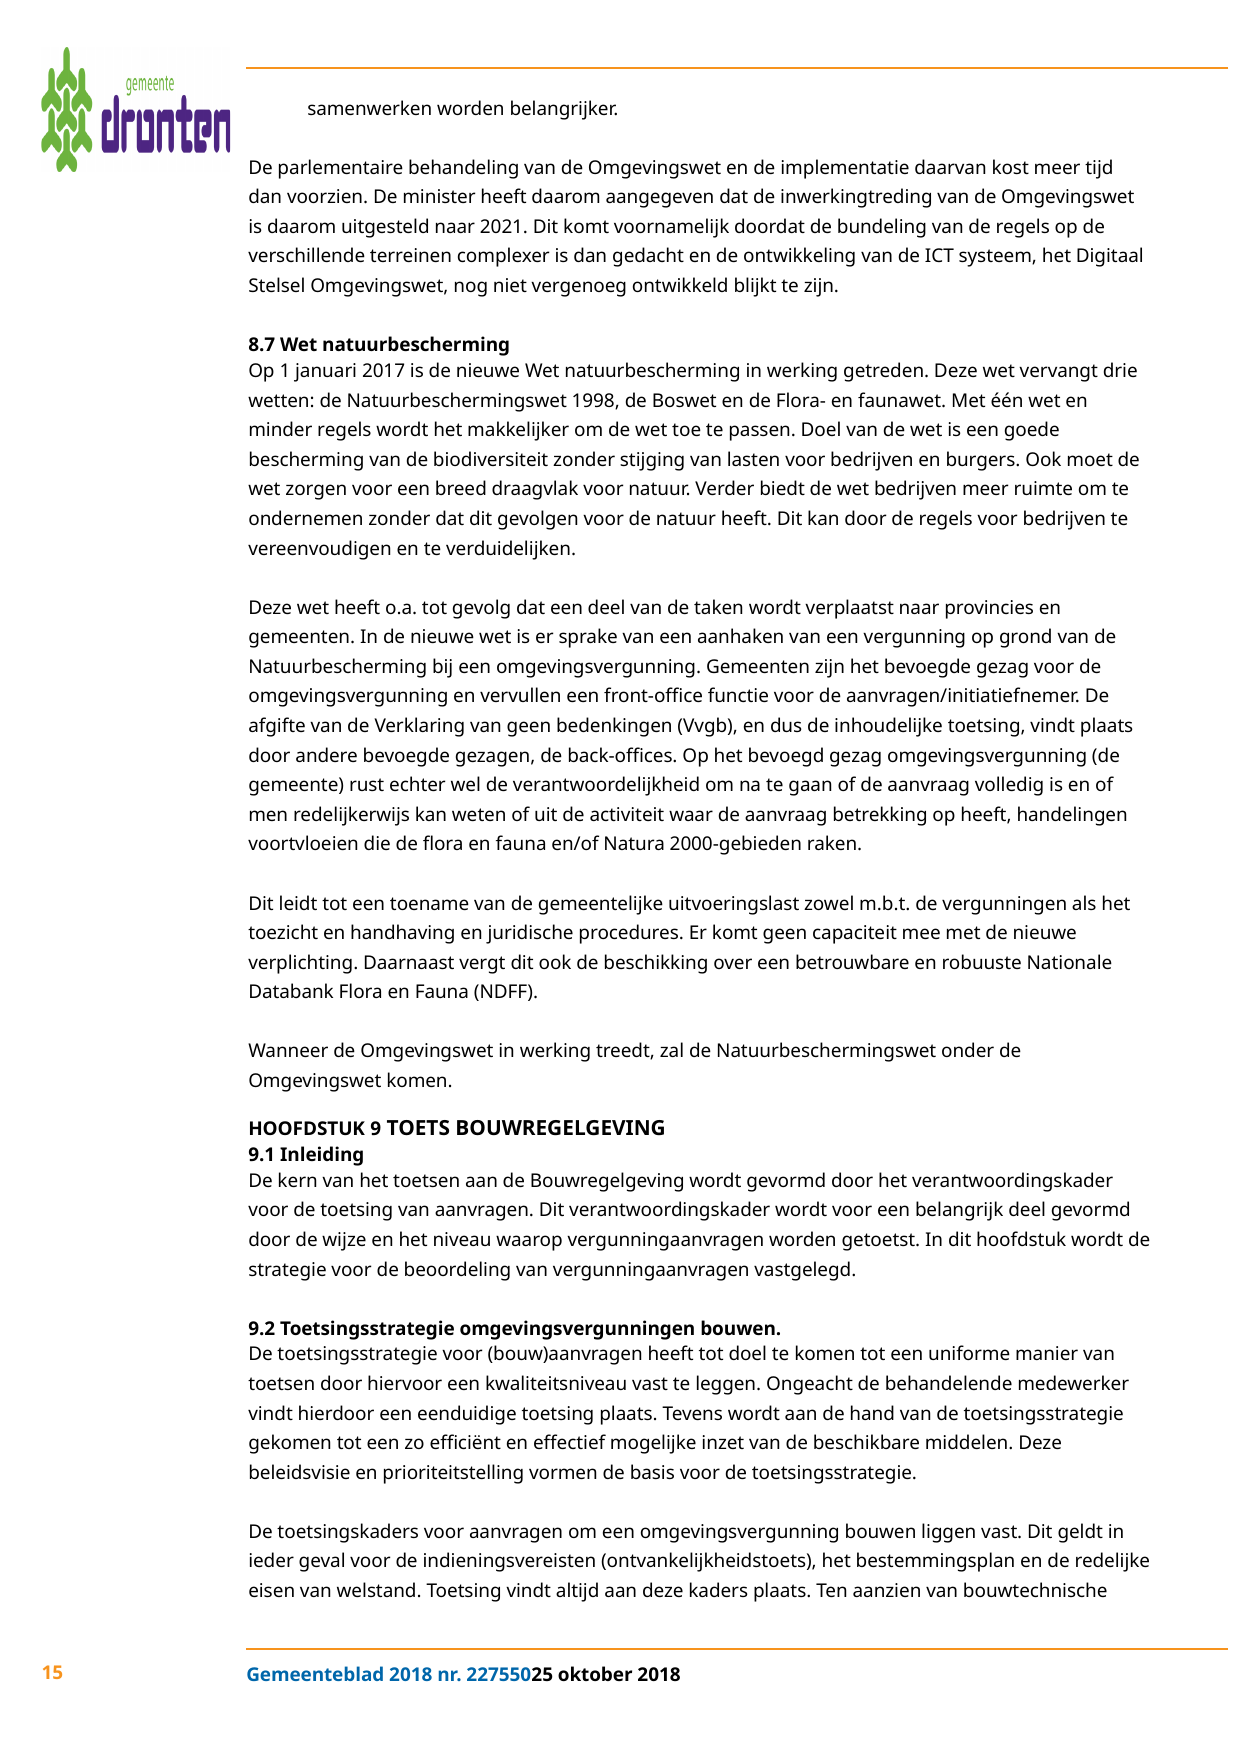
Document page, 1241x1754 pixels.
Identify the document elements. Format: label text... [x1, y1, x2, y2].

text Deze wet heeft o.a. tot gevolg dat een deel van de taken wordt verplaatst naar provincies en gemeenten. In de nieuwe wet is er sprake van een aanhaken van een vergunning op grond van de Natuurbescherming bij een omgevingsvergunning. Gemeenten zijn het bevoegde gezag voor de omgevingsvergunning en vervullen een front-office functie voor de aanvragen/initiatiefnemer. De afgifte van de Verklaring van geen bedenkingen (Vvgb), en dus de inhoudelijke toetsing, vindt plaats door andere bevoegde gezagen, de back-offices. Op het bevoegd gezag omgevingsvergunning (de gemeente) rust echter wel de verantwoordelijkheid om na te gaan of de aanvraag volledig is en of men redelijkerwijs kan weten of uit de activiteit waar de aanvraag betrekking op heeft, handelingen voortvloeien die de flora en fauna en/of Natura 2000-gebieden raken. [248, 594, 1152, 856]
list samenwerken worden belangrijker. [248, 95, 1152, 121]
text Wanneer de Omgevingswet in werking treedt, zal de Natuurbeschermingswet onder de Omgevingswet komen. [248, 1038, 1152, 1093]
text HOOFDSTUK 9 TOETS BOUWREGELGEVING [248, 1113, 1152, 1141]
text De parlementaire behandeling van de Omgevingswet en de implementatie daarvan kost meer tijd dan voorzien. De minister heeft daarom aangegeven dat de inwerkingtreding van de Omgevingswet is daarom uitgesteld naar 2021. Dit komt voornamelijk doordat de bundeling van de regels op de verschillende terreinen complexer is dan gedacht en de ontwikkeling van de ICT systeem, het Digitaal Stelsel Omgevingswet, nog niet vergenoeg ontwikkeld blijkt te zijn. [248, 154, 1152, 298]
text 9.2 Toetsingsstrategie omgevingsvergunningen bouwen. [248, 1315, 1152, 1341]
text Dit leidt tot een toename van de gemeentelijke uitvoeringslast zowel m.b.t. de vergunningen als het toezicht en handhaving en juridische procedures. Er komt geen capaciteit mee met de nieuwe verplichting. Daarnaast vergt dit ook de beschikking over een betrouwbare en robuuste Nationale Databank Flora en Fauna (NDFF). [248, 890, 1152, 1004]
text De toetsingskaders voor aanvragen om een omgevingsvergunning bouwen liggen vast. Dit geldt in ieder geval voor de indieningsvereisten (ontvankelijkheidstoets), het bestemmingsplan en de redelijke eisen van welstand. Toetsing vindt altijd aan deze kaders plaats. Ten aanzien van bouwtechnische [248, 1518, 1152, 1603]
text 8.7 Wet natuurbescherming [248, 331, 1152, 357]
text De kern van het toetsen aan de Bouwregelgeving wordt gevormd door het verantwoordingskader voor de toetsing van aanvragen. Dit verantwoordingskader wordt voor een belangrijk deel gevormd door de wijze en het niveau waarop vergunningaanvragen worden getoetst. In dit hoofdstuk wordt de strategie voor de beoordeling van vergunningaanvragen vastgelegd. [248, 1167, 1152, 1281]
text 9.1 Inleiding [248, 1141, 1152, 1167]
text Op 1 januari 2017 is de nieuwe Wet natuurbescherming in werking getreden. Deze wet vervangt drie wetten: de Natuurbeschermingswet 1998, de Boswet en de Flora- en faunawet. Met één wet en minder regels wordt het makkelijker om de wet toe te passen. Doel van de wet is een goede bescherming van de biodiversiteit zonder stijging van lasten voor bedrijven en burgers. Ook moet de wet zorgen voor een breed draagvlak voor natuur. Verder biedt de wet bedrijven meer ruimte om te ondernemen zonder dat dit gevolgen voor de natuur heeft. Dit kan door de regels voor bedrijven te vereenvoudigen en te verduidelijken. [248, 357, 1152, 560]
picture [41, 47, 231, 172]
text De toetsingsstrategie voor (bouw)aanvragen heeft tot doel te komen tot een uniforme manier van toetsen door hiervoor een kwaliteitsniveau vast te leggen. Ongeacht de behandelende medewerker vindt hierdoor een eenduidige toetsing plaats. Tevens wordt aan de hand van de toetsingsstrategie gekomen tot een zo efficiënt en effectief mogelijke inzet van de beschikbare middelen. Deze beleidsvisie en prioriteitstelling vormen de basis voor de toetsingsstrategie. [248, 1341, 1152, 1485]
